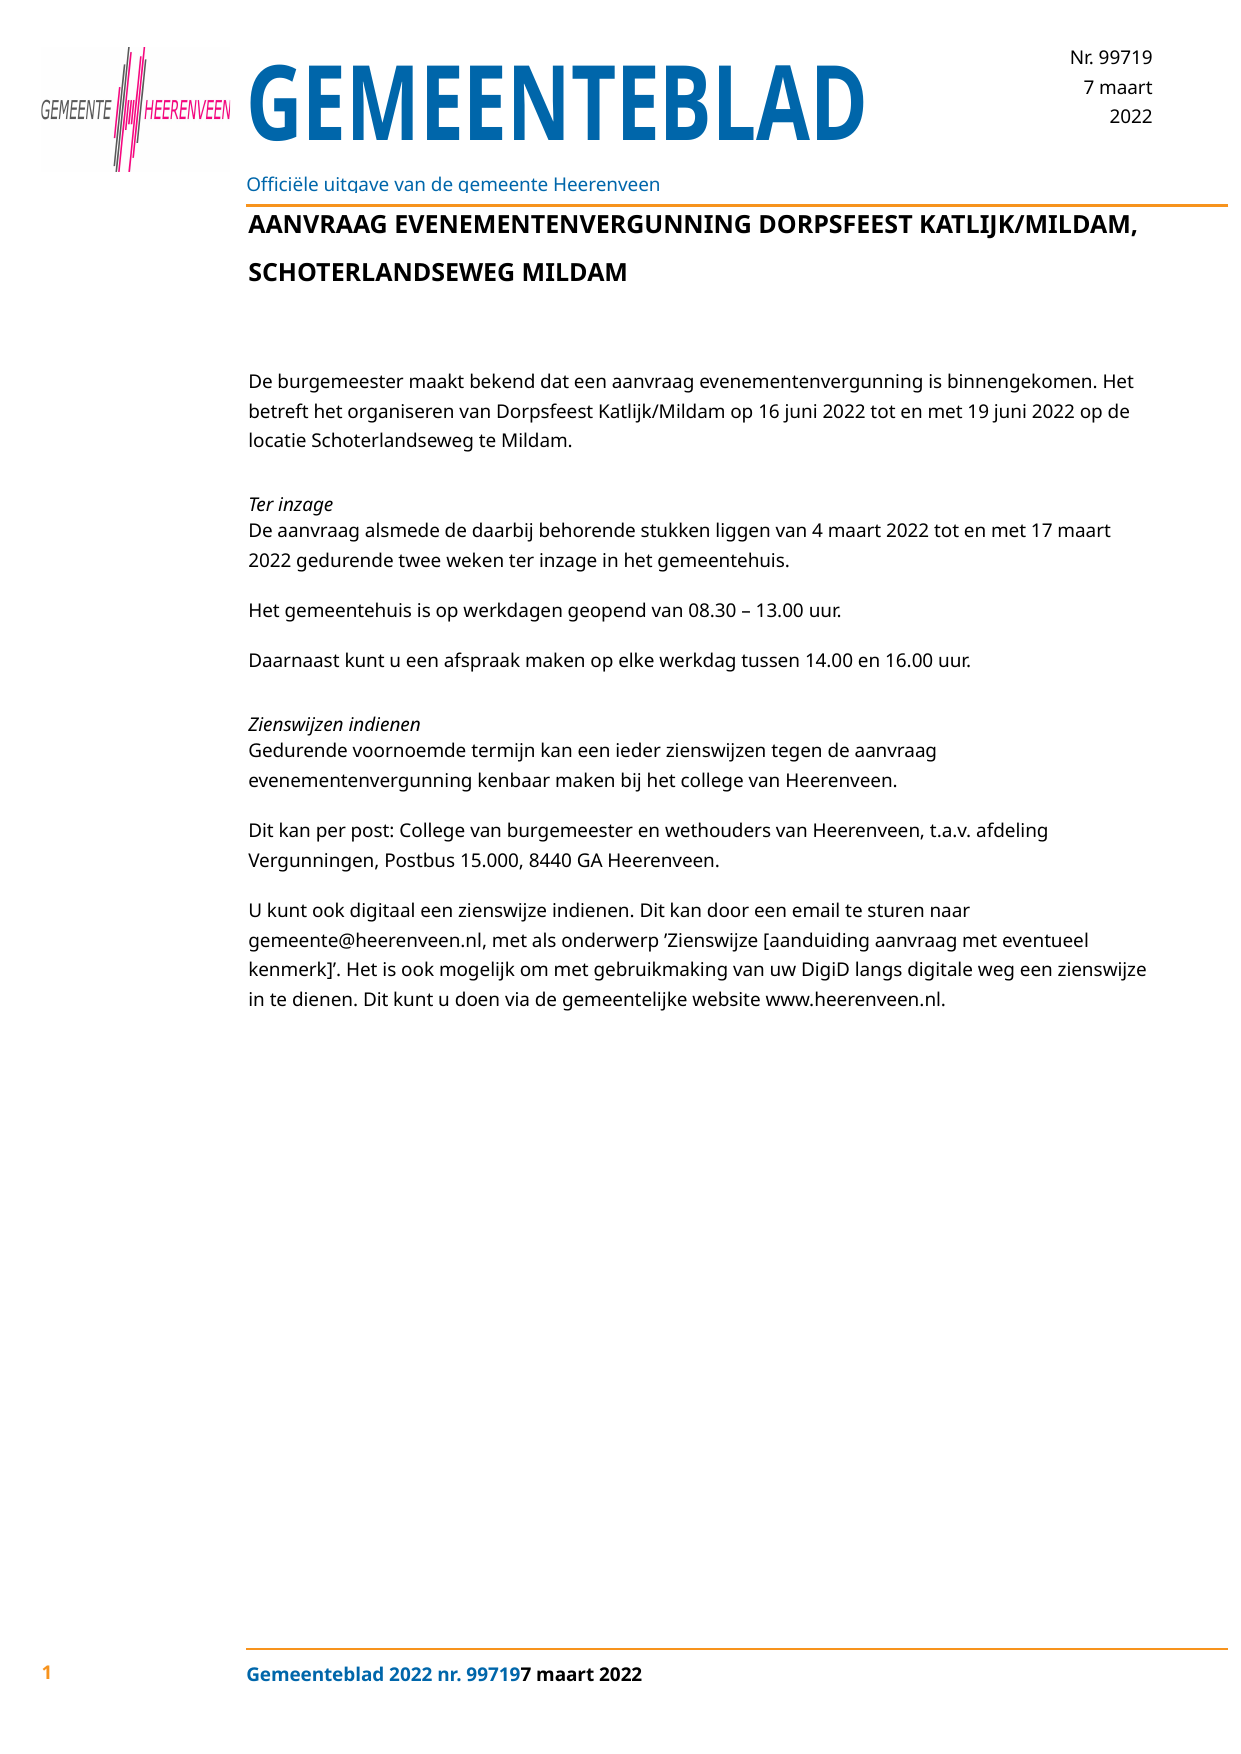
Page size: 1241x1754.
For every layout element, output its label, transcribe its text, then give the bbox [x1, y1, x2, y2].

text De burgemeester maakt bekend dat een aanvraag evenementenvergunning is binnengekomen. Het betreft het organiseren van Dorpsfeest Katlijk/Mildam op 16 juni 2022 tot en met 19 juni 2022 op de locatie Schoterlandseweg te Mildam. [248, 368, 1152, 453]
picture [41, 47, 231, 172]
text De aanvraag alsmede de daarbij behorende stukken liggen van 4 maart 2022 tot en met 17 maart 2022 gedurende twee weken ter inzage in het gemeentehuis. [248, 517, 1152, 572]
text Het gemeentehuis is op werkdagen geopend van 08.30 – 13.00 uur. [248, 597, 1152, 623]
text Dit kan per post: College van burgemeester en wethouders van Heerenveen, t.a.v. afdeling Vergunningen, Postbus 15.000, 8440 GA Heerenveen. [248, 817, 1152, 873]
text Daarnaast kunt u een afspraak maken op elke werkdag tussen 14.00 en 16.00 uur. [248, 648, 1152, 673]
text U kunt ook digitaal een zienswijze indienen. Dit kan door een email te sturen naar gemeente@heerenveen.nl, met als onderwerp ’Zienswijze [aanduiding aanvraag met eventueel kenmerk]’. Het is ook mogelijk om met gebruikmaking van uw DigiD langs digitale weg een zienswijze in te dienen. Dit kunt u doen via de gemeentelijke website www.heerenveen.nl. [248, 897, 1152, 1012]
text Gedurende voornoemde termijn kan een ieder zienswijzen tegen de aanvraag evenementenvergunning kenbaar maken bij het college van Heerenveen. [248, 737, 1152, 793]
text Ter inzage [248, 491, 1152, 517]
text Zienswijzen indienen [248, 712, 1152, 737]
text AANVRAAG EVENEMENTENVERGUNNING DORPSFEEST KATLIJK/MILDAM, SCHOTERLANDSEWEG MILDAM [248, 207, 1152, 288]
